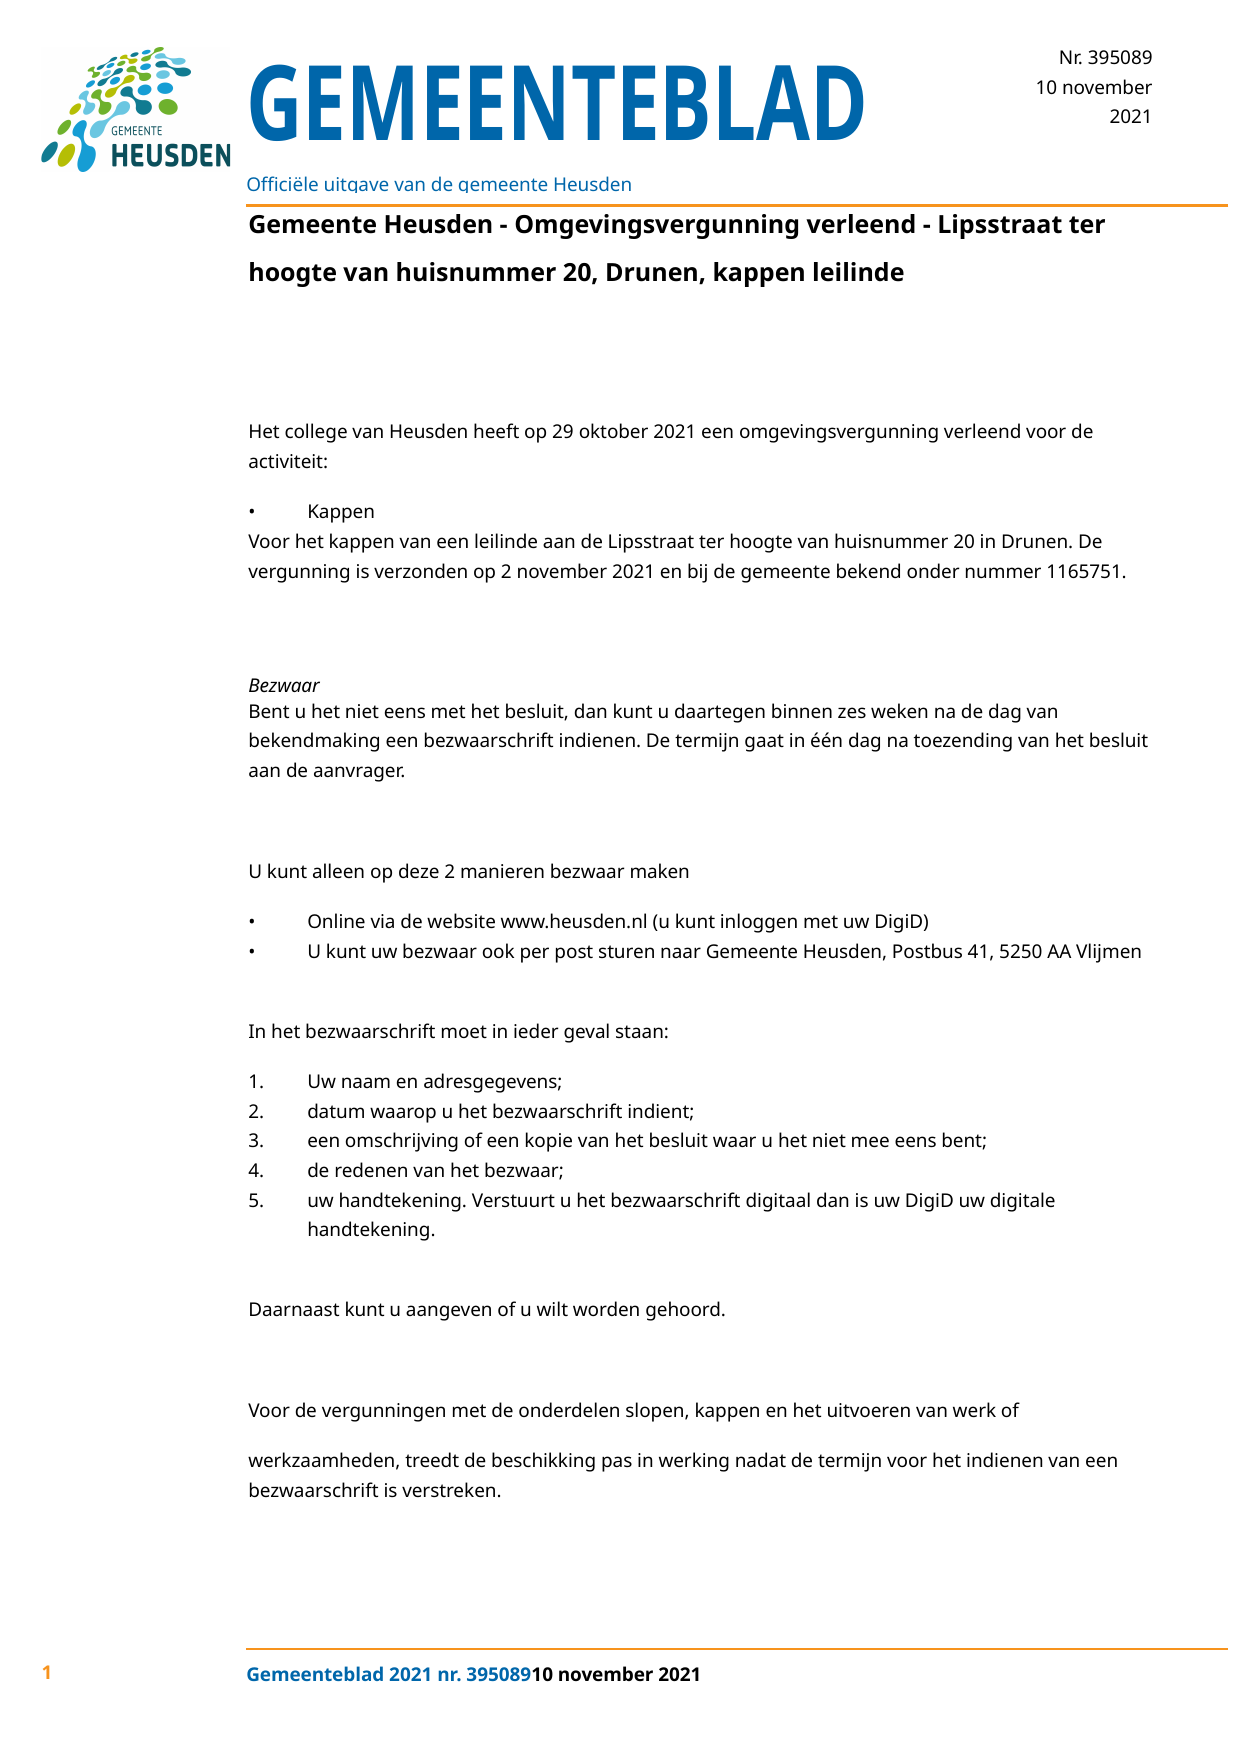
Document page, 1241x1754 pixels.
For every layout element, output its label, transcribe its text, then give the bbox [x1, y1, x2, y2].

text In het bezwaarschrift moet in ieder geval staan: [248, 1018, 1152, 1044]
text Het college van Heusden heeft op 29 oktober 2021 een omgevingsvergunning verleend voor de activiteit: [248, 419, 1152, 474]
text Voor het kappen van een leilinde aan de Lipsstraat ter hoogte van huisnummer 20 in Drunen. De vergunning is verzonden op 2 november 2021 en bij de gemeente bekend onder nummer 1165751. [248, 528, 1152, 584]
list U kunt uw bezwaar ook per post sturen naar Gemeente Heusden, Postbus 41, 5250 AA Vlijmen [248, 938, 1152, 964]
text Bent u het niet eens met het besluit, dan kunt u daartegen binnen zes weken na de dag van bekendmaking een bezwaarschrift indienen. De termijn gaat in één dag na toezending van het besluit aan de aanvrager. [248, 698, 1152, 783]
list de redenen van het bezwaar; [248, 1157, 1152, 1183]
text Bezwaar [248, 672, 1152, 698]
text Gemeente Heusden - Omgevingsvergunning verleend - Lipsstraat ter hoogte van huisnummer 20, Drunen, kappen leilinde [248, 207, 1152, 288]
text werkzaamheden, treedt de beschikking pas in werking nadat de termijn voor het indienen van een bezwaarschrift is verstreken. [248, 1448, 1152, 1503]
text Daarnaast kunt u aangeven of u wilt worden gehoord. [248, 1296, 1152, 1322]
list Online via de website www.heusden.nl (u kunt inloggen met uw DigiD) [248, 908, 1152, 934]
list uw handtekening. Verstuurt u het bezwaarschrift digitaal dan is uw DigiD uw digitale handtekening. [248, 1187, 1152, 1242]
picture [41, 47, 231, 172]
list datum waarop u het bezwaarschrift indient; [248, 1098, 1152, 1124]
list een omschrijving of een kopie van het besluit waar u het niet mee eens bent; [248, 1128, 1152, 1153]
text Voor de vergunningen met de onderdelen slopen, kappen en het uitvoeren van werk of [248, 1397, 1152, 1423]
list Kappen [248, 499, 1152, 524]
list Uw naam en adresgegevens; [248, 1068, 1152, 1094]
text U kunt alleen op deze 2 manieren bezwaar maken [248, 858, 1152, 884]
